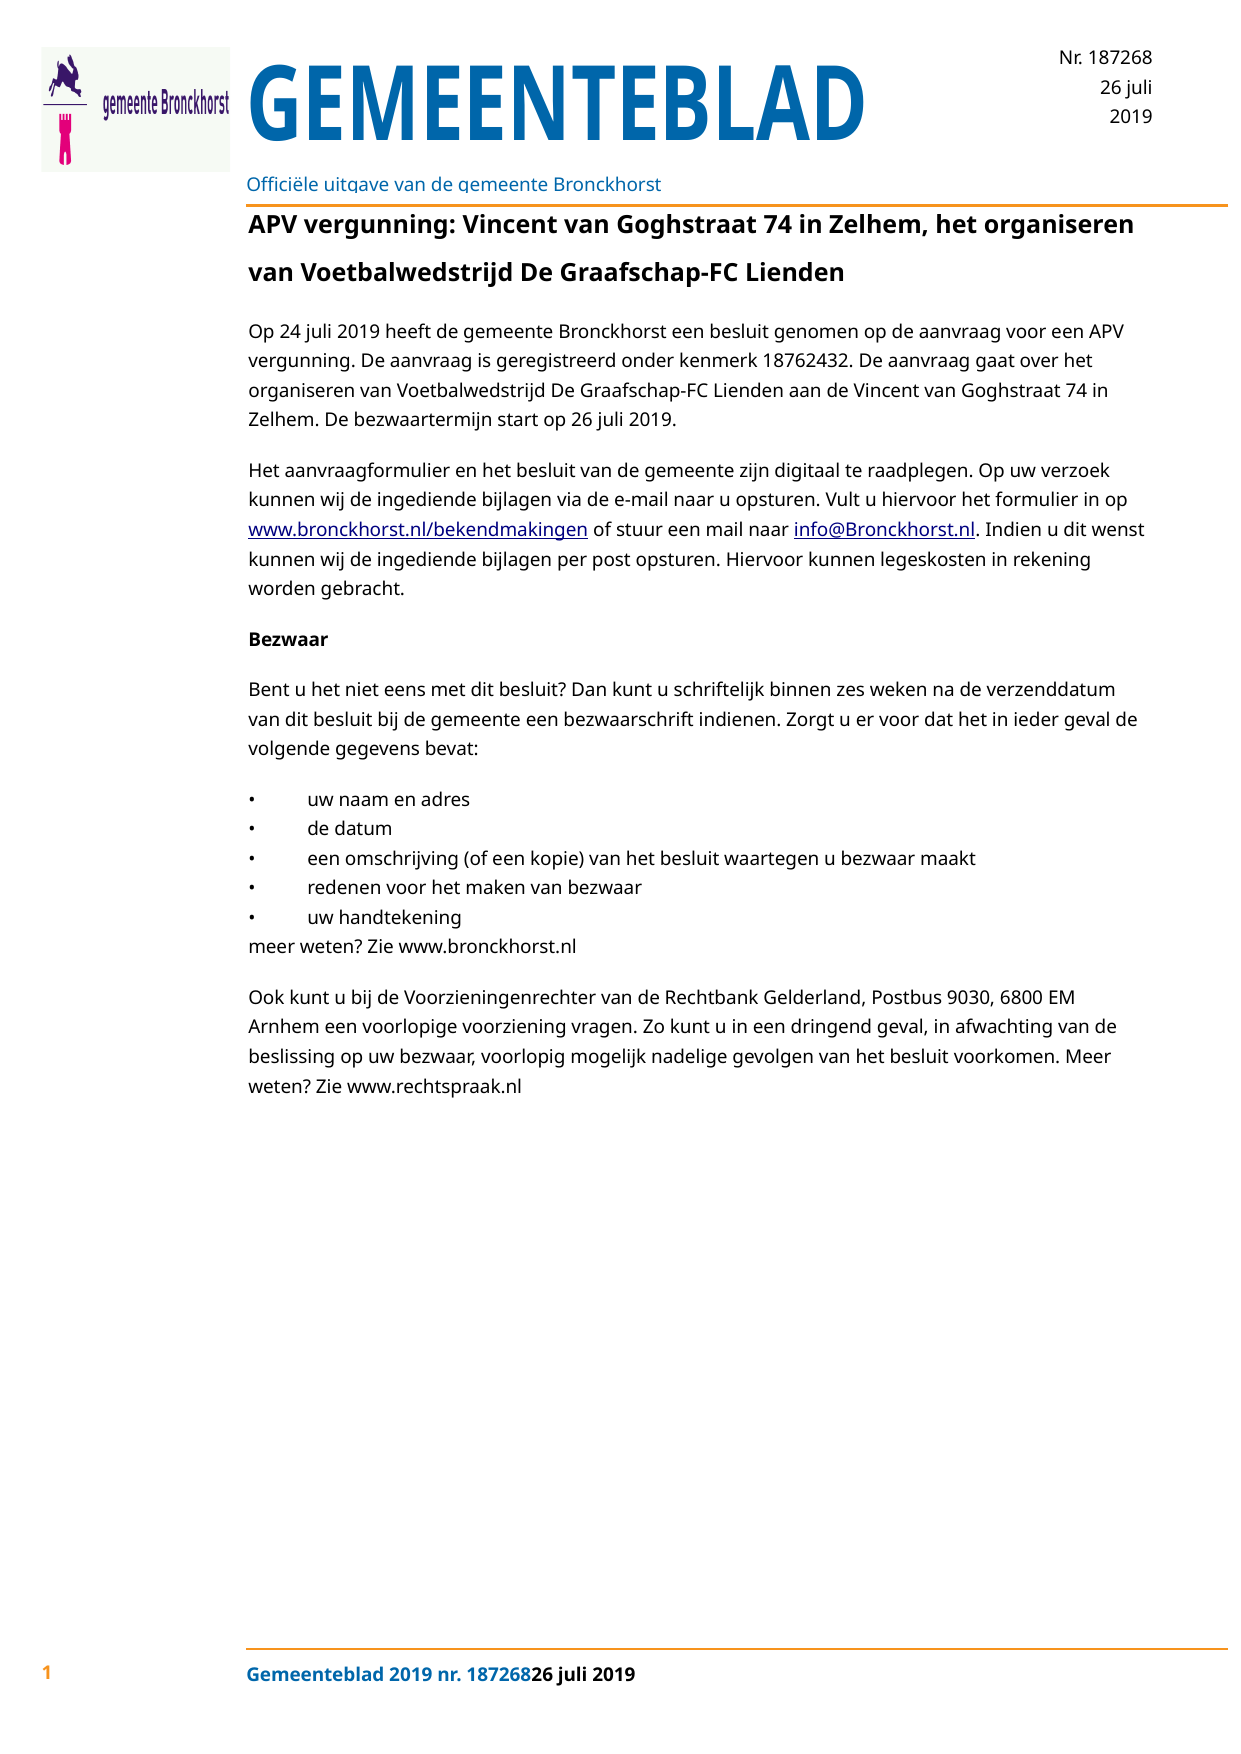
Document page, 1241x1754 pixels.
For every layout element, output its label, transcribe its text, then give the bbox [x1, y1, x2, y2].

list uw naam en adres [248, 786, 1152, 812]
text APV vergunning: Vincent van Goghstraat 74 in Zelhem, het organiseren van Voetbalwedstrijd De Graafschap-FC Lienden [248, 207, 1152, 288]
text Op 24 juli 2019 heeft de gemeente Bronckhorst een besluit genomen op de aanvraag voor een APV vergunning. De aanvraag is geregistreerd onder kenmerk 18762432. De aanvraag gaat over het organiseren van Voetbalwedstrijd De Graafschap-FC Lienden aan de Vincent van Goghstraat 74 in Zelhem. De bezwaartermijn start op 26 juli 2019. [248, 318, 1152, 432]
picture [41, 47, 231, 172]
list redenen voor het maken van bezwaar [248, 874, 1152, 900]
text Bent u het niet eens met dit besluit? Dan kunt u schriftelijk binnen zes weken na de verzenddatum van dit besluit bij de gemeente een bezwaarschrift indienen. Zorgt u er voor dat het in ieder geval de volgende gegevens bevat: [248, 676, 1152, 761]
text Het aanvraagformulier en het besluit van de gemeente zijn digitaal te raadplegen. Op uw verzoek kunnen wij de ingediende bijlagen via de e-mail naar u opsturen. Vult u hiervoor het formulier in op www.bronckhorst.nl/bekendmakingen of stuur een mail naar info@Bronckhorst.nl. Indien u dit wenst kunnen wij de ingediende bijlagen per post opsturen. Hiervoor kunnen legeskosten in rekening worden gebracht. [248, 457, 1152, 601]
list de datum [248, 815, 1152, 841]
text Bezwaar [248, 626, 1152, 652]
text Ook kunt u bij de Voorzieningenrechter van de Rechtbank Gelderland, Postbus 9030, 6800 EM Arnhem een voorlopige voorziening vragen. Zo kunt u in een dringend geval, in afwachting van de beslissing op uw bezwaar, voorlopig mogelijk nadelige gevolgen van het besluit voorkomen. Meer weten? Zie www.rechtspraak.nl [248, 984, 1152, 1099]
list een omschrijving (of een kopie) van het besluit waartegen u bezwaar maakt [248, 845, 1152, 871]
text meer weten? Zie www.bronckhorst.nl [248, 934, 1152, 959]
list uw handtekening [248, 904, 1152, 930]
